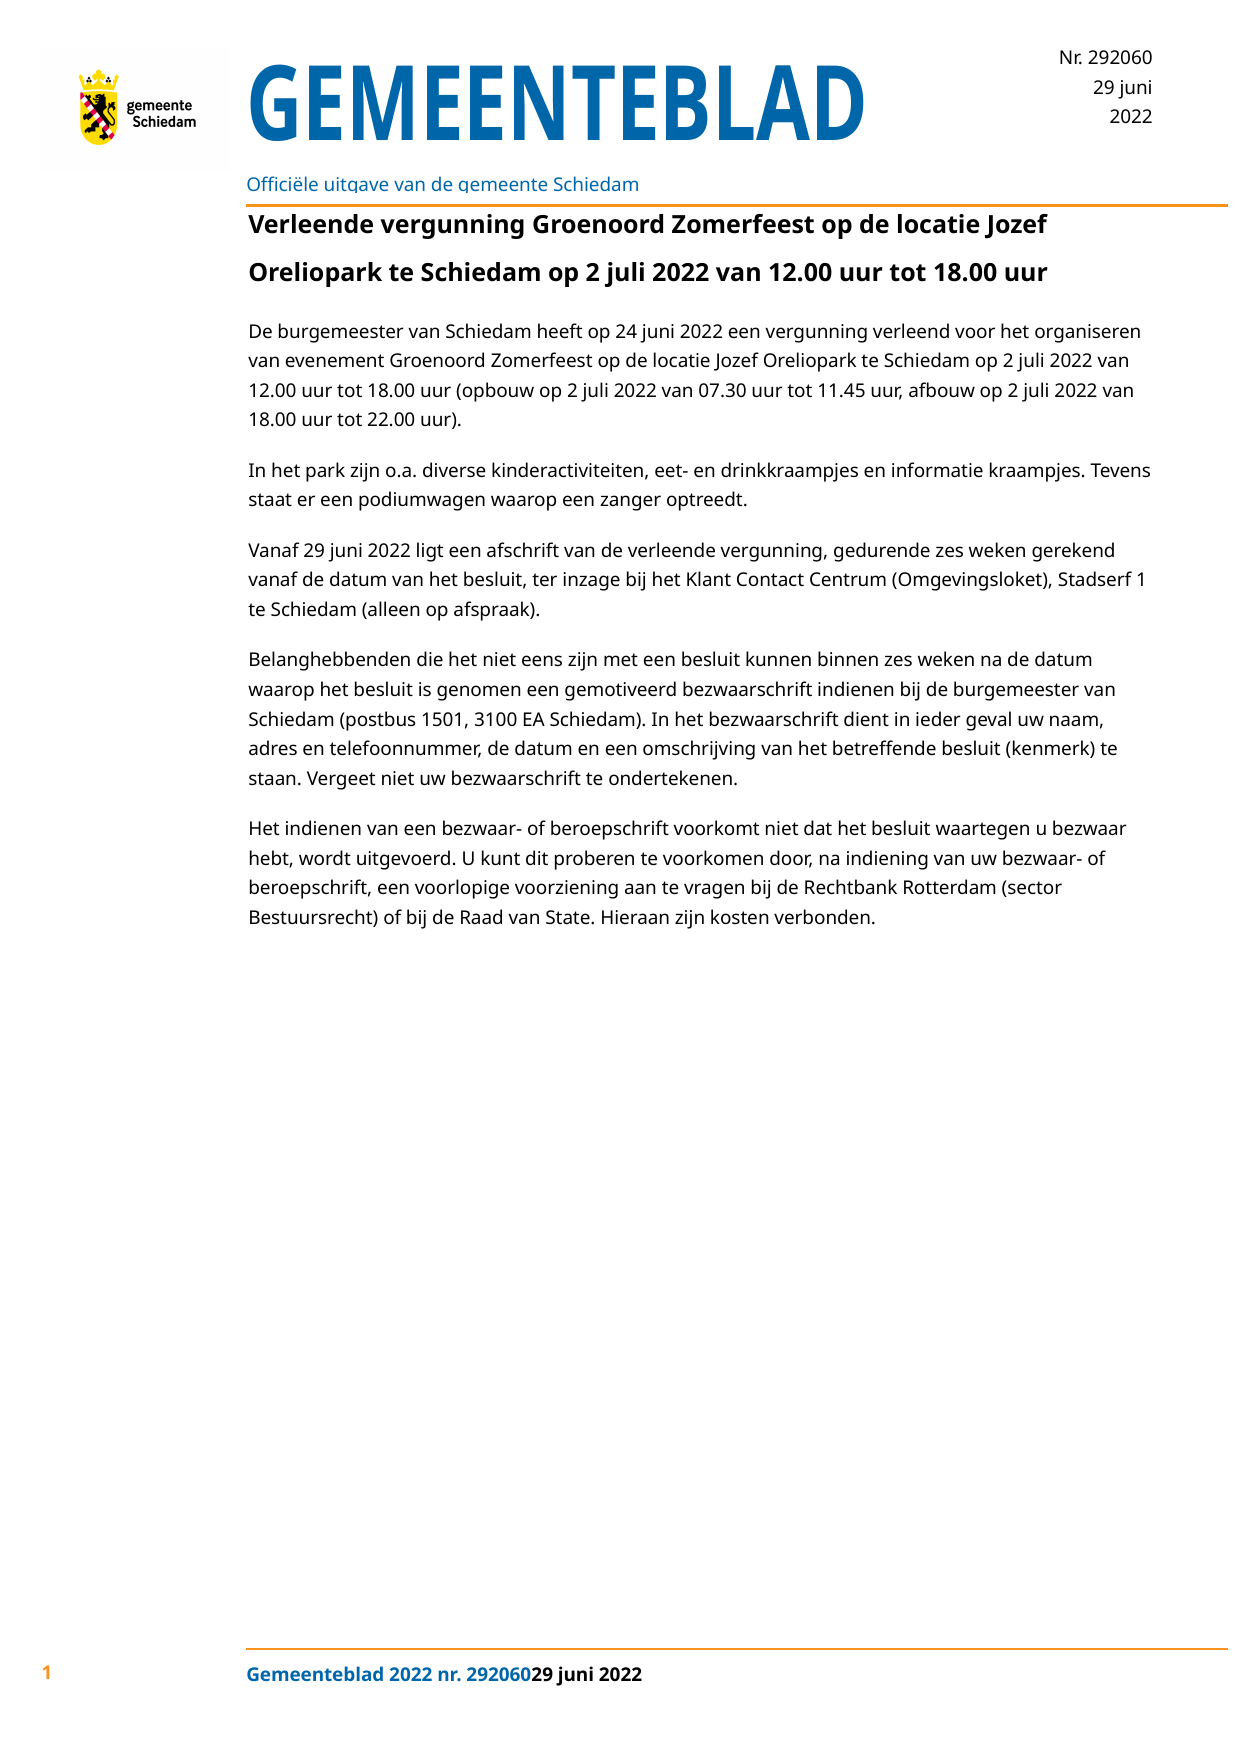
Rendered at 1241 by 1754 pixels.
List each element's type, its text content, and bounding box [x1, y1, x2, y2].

picture [41, 47, 231, 172]
text Het indienen van een bezwaar- of beroepschrift voorkomt niet dat het besluit waartegen u bezwaar hebt, wordt uitgevoerd. U kunt dit proberen te voorkomen door, na indiening van uw bezwaar- of beroepschrift, een voorlopige voorziening aan te vragen bij de Rechtbank Rotterdam (sector Bestuursrecht) of bij de Raad van State. Hieraan zijn kosten verbonden. [248, 815, 1152, 930]
text Verleende vergunning Groenoord Zomerfeest op de locatie Jozef Oreliopark te Schiedam op 2 juli 2022 van 12.00 uur tot 18.00 uur [248, 207, 1152, 288]
text Belanghebbenden die het niet eens zijn met een besluit kunnen binnen zes weken na de datum waarop het besluit is genomen een gemotiveerd bezwaarschrift indienen bij de burgemeester van Schiedam (postbus 1501, 3100 EA Schiedam). In het bezwaarschrift dient in ieder geval uw naam, adres en telefoonnummer, de datum en een omschrijving van het betreffende besluit (kenmerk) te staan. Vergeet niet uw bezwaarschrift te ondertekenen. [248, 647, 1152, 791]
text Vanaf 29 juni 2022 ligt een afschrift van de verleende vergunning, gedurende zes weken gerekend vanaf de datum van het besluit, ter inzage bij het Klant Contact Centrum (Omgevingsloket), Stadserf 1 te Schiedam (alleen op afspraak). [248, 537, 1152, 622]
text In het park zijn o.a. diverse kinderactiviteiten, eet- en drinkkraampjes en informatie kraampjes. Tevens staat er een podiumwagen waarop een zanger optreedt. [248, 457, 1152, 512]
text De burgemeester van Schiedam heeft op 24 juni 2022 een vergunning verleend voor het organiseren van evenement Groenoord Zomerfeest op de locatie Jozef Oreliopark te Schiedam op 2 juli 2022 van 12.00 uur tot 18.00 uur (opbouw op 2 juli 2022 van 07.30 uur tot 11.45 uur, afbouw op 2 juli 2022 van 18.00 uur tot 22.00 uur). [248, 318, 1152, 432]
